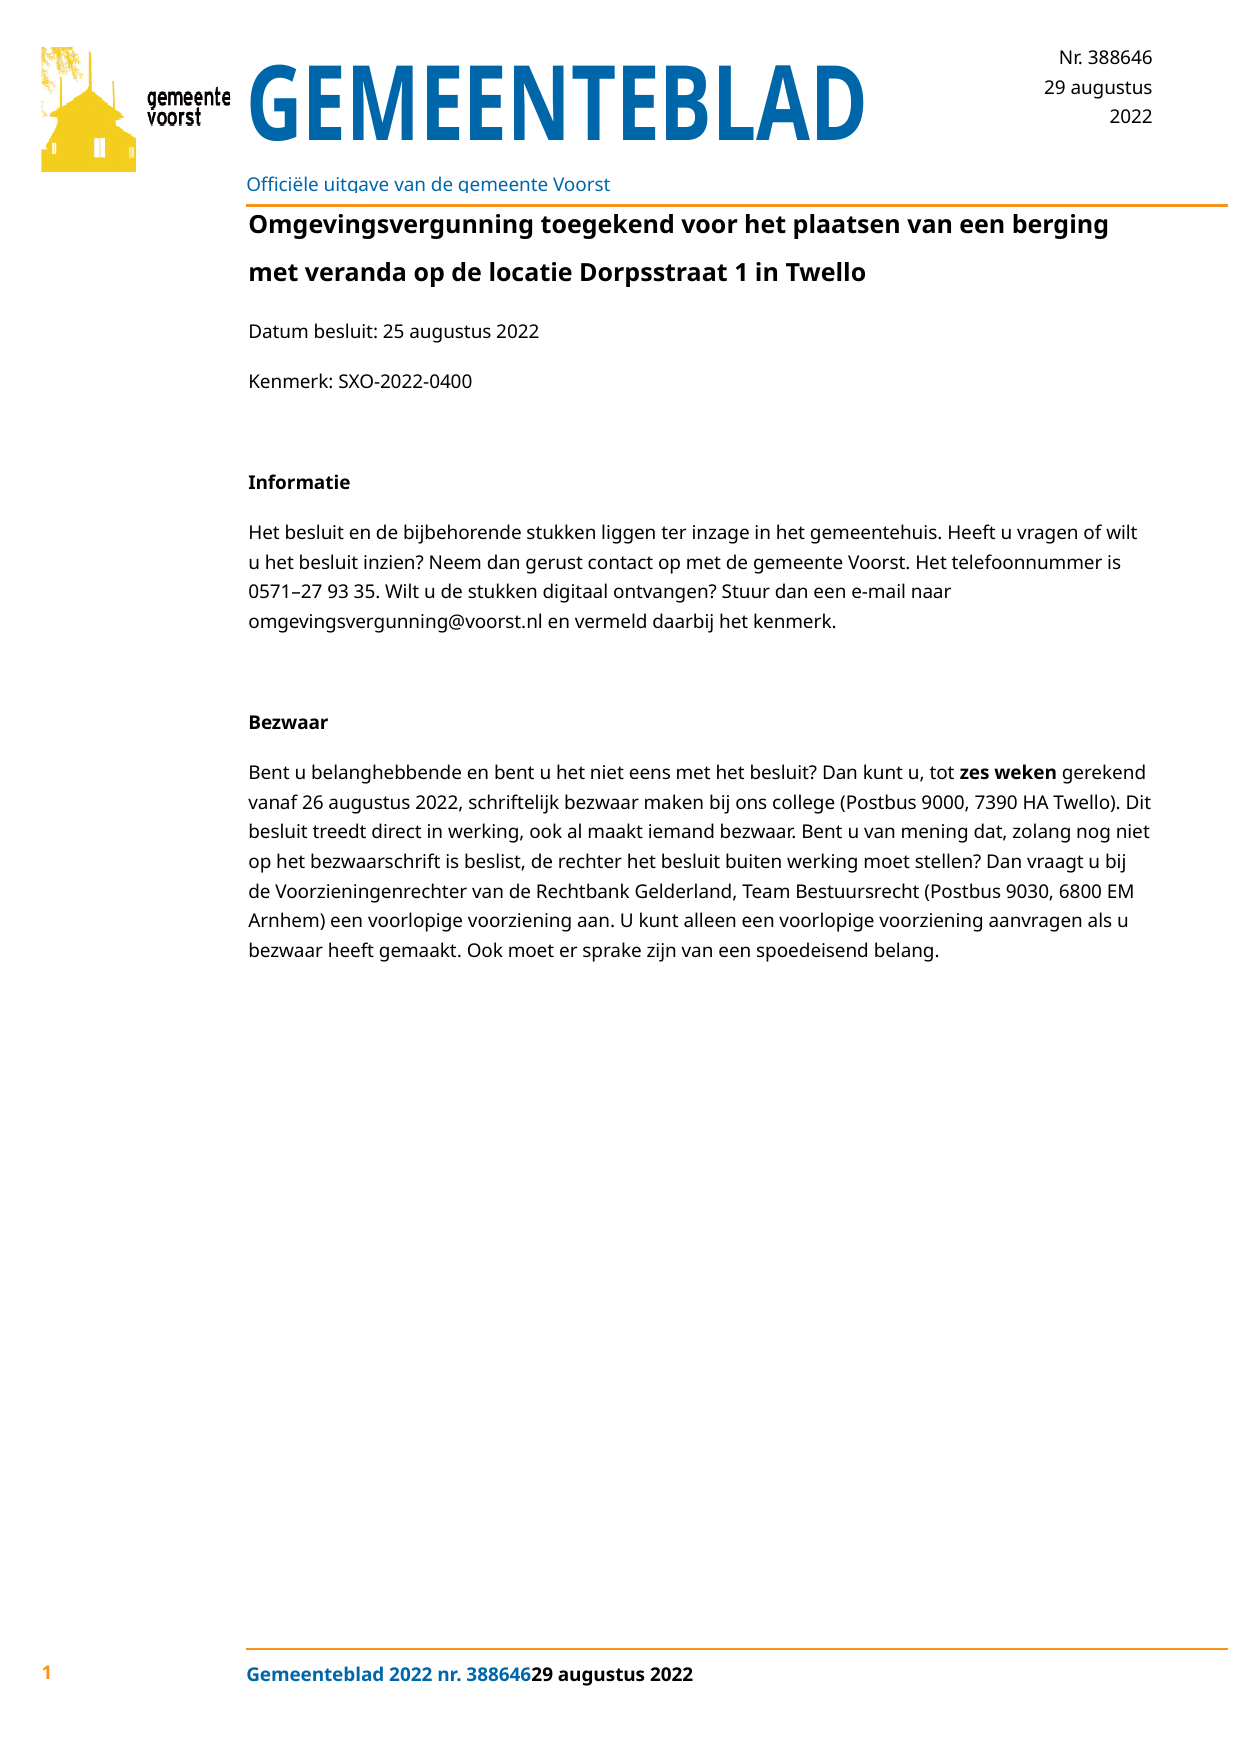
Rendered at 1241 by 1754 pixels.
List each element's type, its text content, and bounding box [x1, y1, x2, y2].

picture [41, 47, 231, 172]
text Omgevingsvergunning toegekend voor het plaatsen van een berging met veranda op de locatie Dorpsstraat 1 in Twello [248, 207, 1152, 288]
text Informatie [248, 469, 1152, 495]
text Datum besluit: 25 augustus 2022 [248, 318, 1152, 344]
text Het besluit en de bijbehorende stukken liggen ter inzage in het gemeentehuis. Heeft u vragen of wilt u het besluit inzien? Neem dan gerust contact op met de gemeente Voorst. Het telefoonnummer is 0571–27 93 35. Wilt u de stukken digitaal ontvangen? Stuur dan een e-mail naar omgevingsvergunning@voorst.nl en vermeld daarbij het kenmerk. [248, 519, 1152, 634]
text Bent u belanghebbende en bent u het niet eens met het besluit? Dan kunt u, tot zes weken gerekend vanaf 26 augustus 2022, schriftelijk bezwaar maken bij ons college (Postbus 9000, 7390 HA Twello). Dit besluit treedt direct in werking, ook al maakt iemand bezwaar. Bent u van mening dat, zolang nog niet op het bezwaarschrift is beslist, de rechter het besluit buiten werking moet stellen? Dan vraagt u bij de Voorzieningenrechter van de Rechtbank Gelderland, Team Bestuursrecht (Postbus 9030, 6800 EM Arnhem) een voorlopige voorziening aan. U kunt alleen een voorlopige voorziening aanvragen als u bezwaar heeft gemaakt. Ook moet er sprake zijn van een spoedeisend belang. [248, 759, 1152, 963]
text Kenmerk: SXO-2022-0400 [248, 368, 1152, 394]
text Bezwaar [248, 709, 1152, 735]
